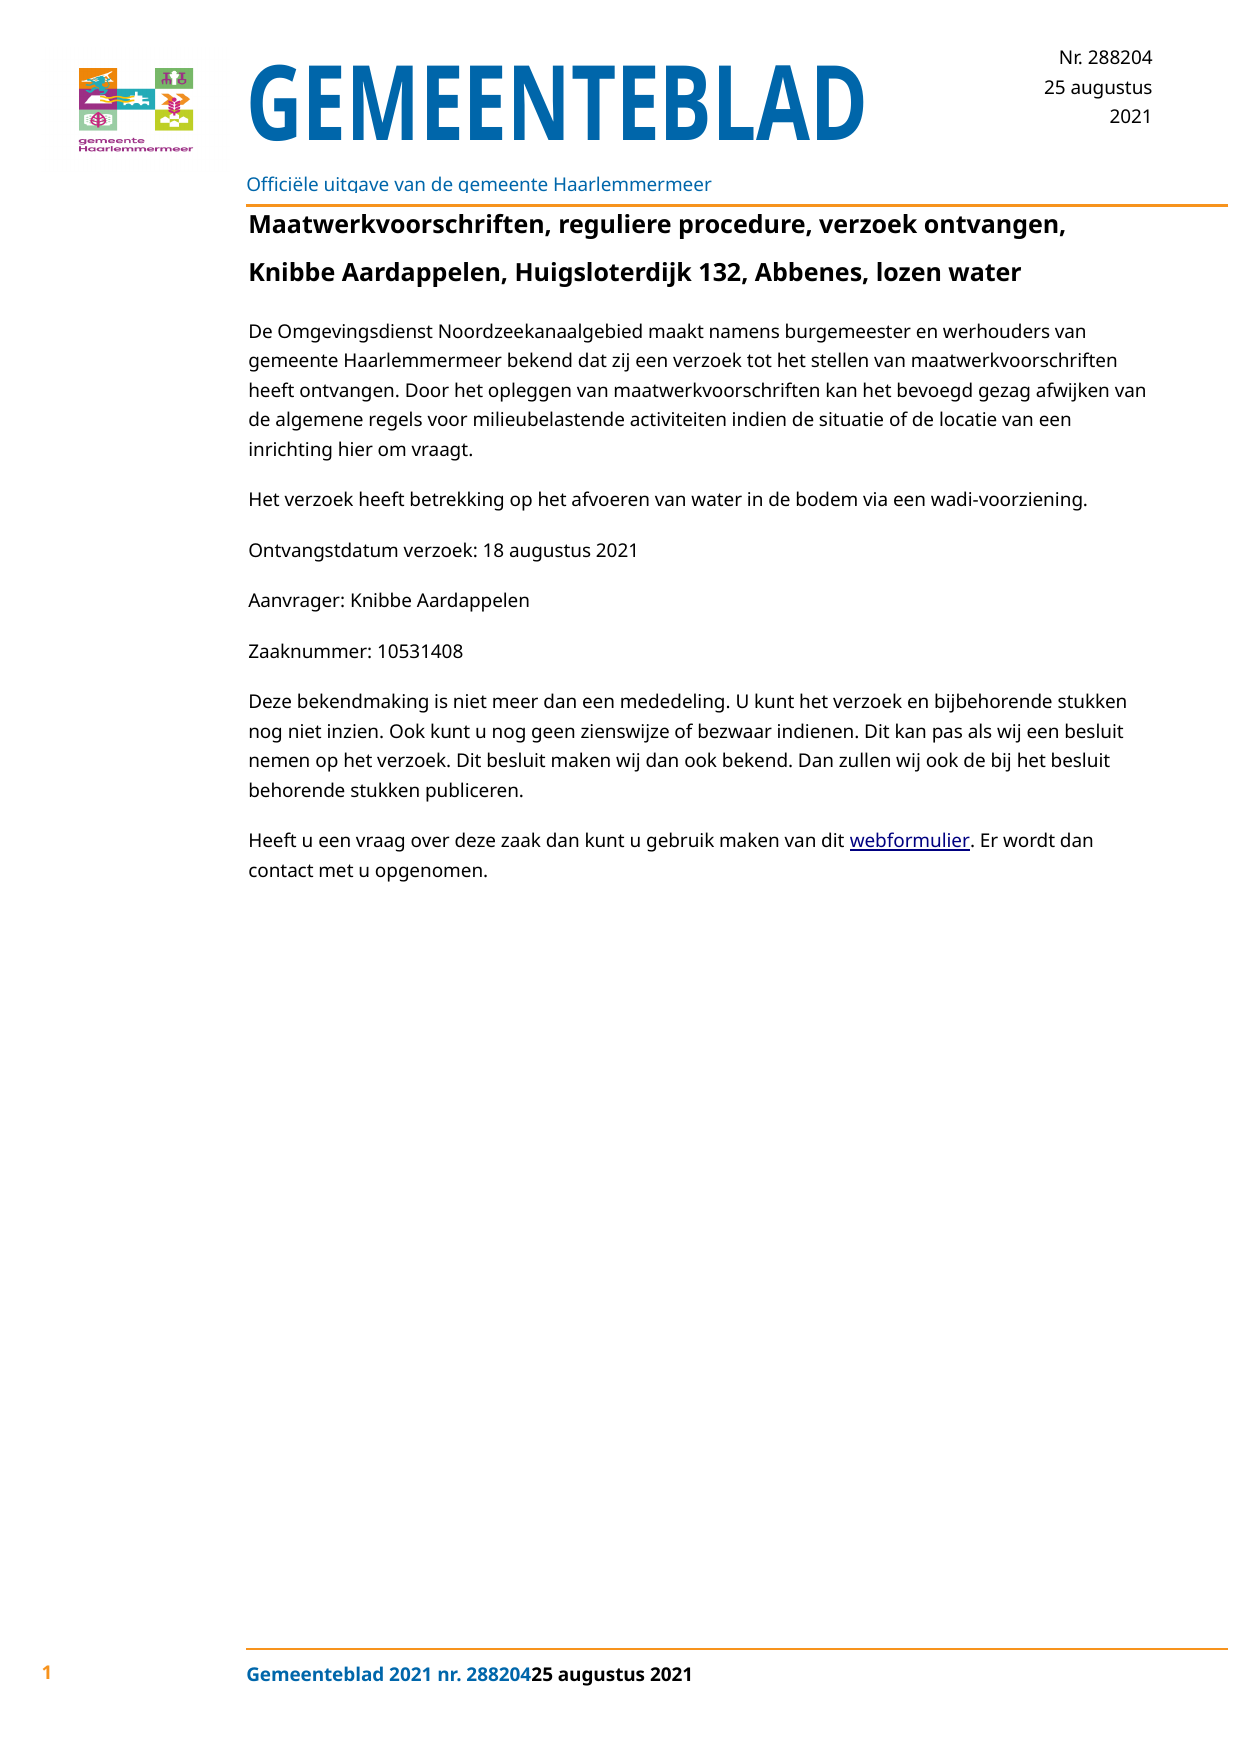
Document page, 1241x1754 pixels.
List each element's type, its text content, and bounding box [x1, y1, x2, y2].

text Zaaknummer: 10531408 [248, 638, 1152, 664]
picture [41, 47, 231, 172]
text Ontvangstdatum verzoek: 18 augustus 2021 [248, 537, 1152, 563]
text Aanvrager: Knibbe Aardappelen [248, 587, 1152, 613]
text Heeft u een vraag over deze zaak dan kunt u gebruik maken van dit webformulier. Er wordt dan contact met u opgenomen. [248, 827, 1152, 883]
text Het verzoek heeft betrekking op het afvoeren van water in de bodem via een wadi-voorziening. [248, 487, 1152, 512]
text Deze bekendmaking is niet meer dan een mededeling. U kunt het verzoek en bijbehorende stukken nog niet inzien. Ook kunt u nog geen zienswijze of bezwaar indienen. Dit kan pas als wij een besluit nemen op het verzoek. Dit besluit maken wij dan ook bekend. Dan zullen wij ook de bij het besluit behorende stukken publiceren. [248, 688, 1152, 803]
text Maatwerkvoorschriften, reguliere procedure, verzoek ontvangen, Knibbe Aardappelen, Huigsloterdijk 132, Abbenes, lozen water [248, 207, 1152, 288]
text De Omgevingsdienst Noordzeekanaalgebied maakt namens burgemeester en werhouders van gemeente Haarlemmermeer bekend dat zij een verzoek tot het stellen van maatwerkvoorschriften heeft ontvangen. Door het opleggen van maatwerkvoorschriften kan het bevoegd gezag afwijken van de algemene regels voor milieubelastende activiteiten indien de situatie of de locatie van een inrichting hier om vraagt. [248, 318, 1152, 462]
